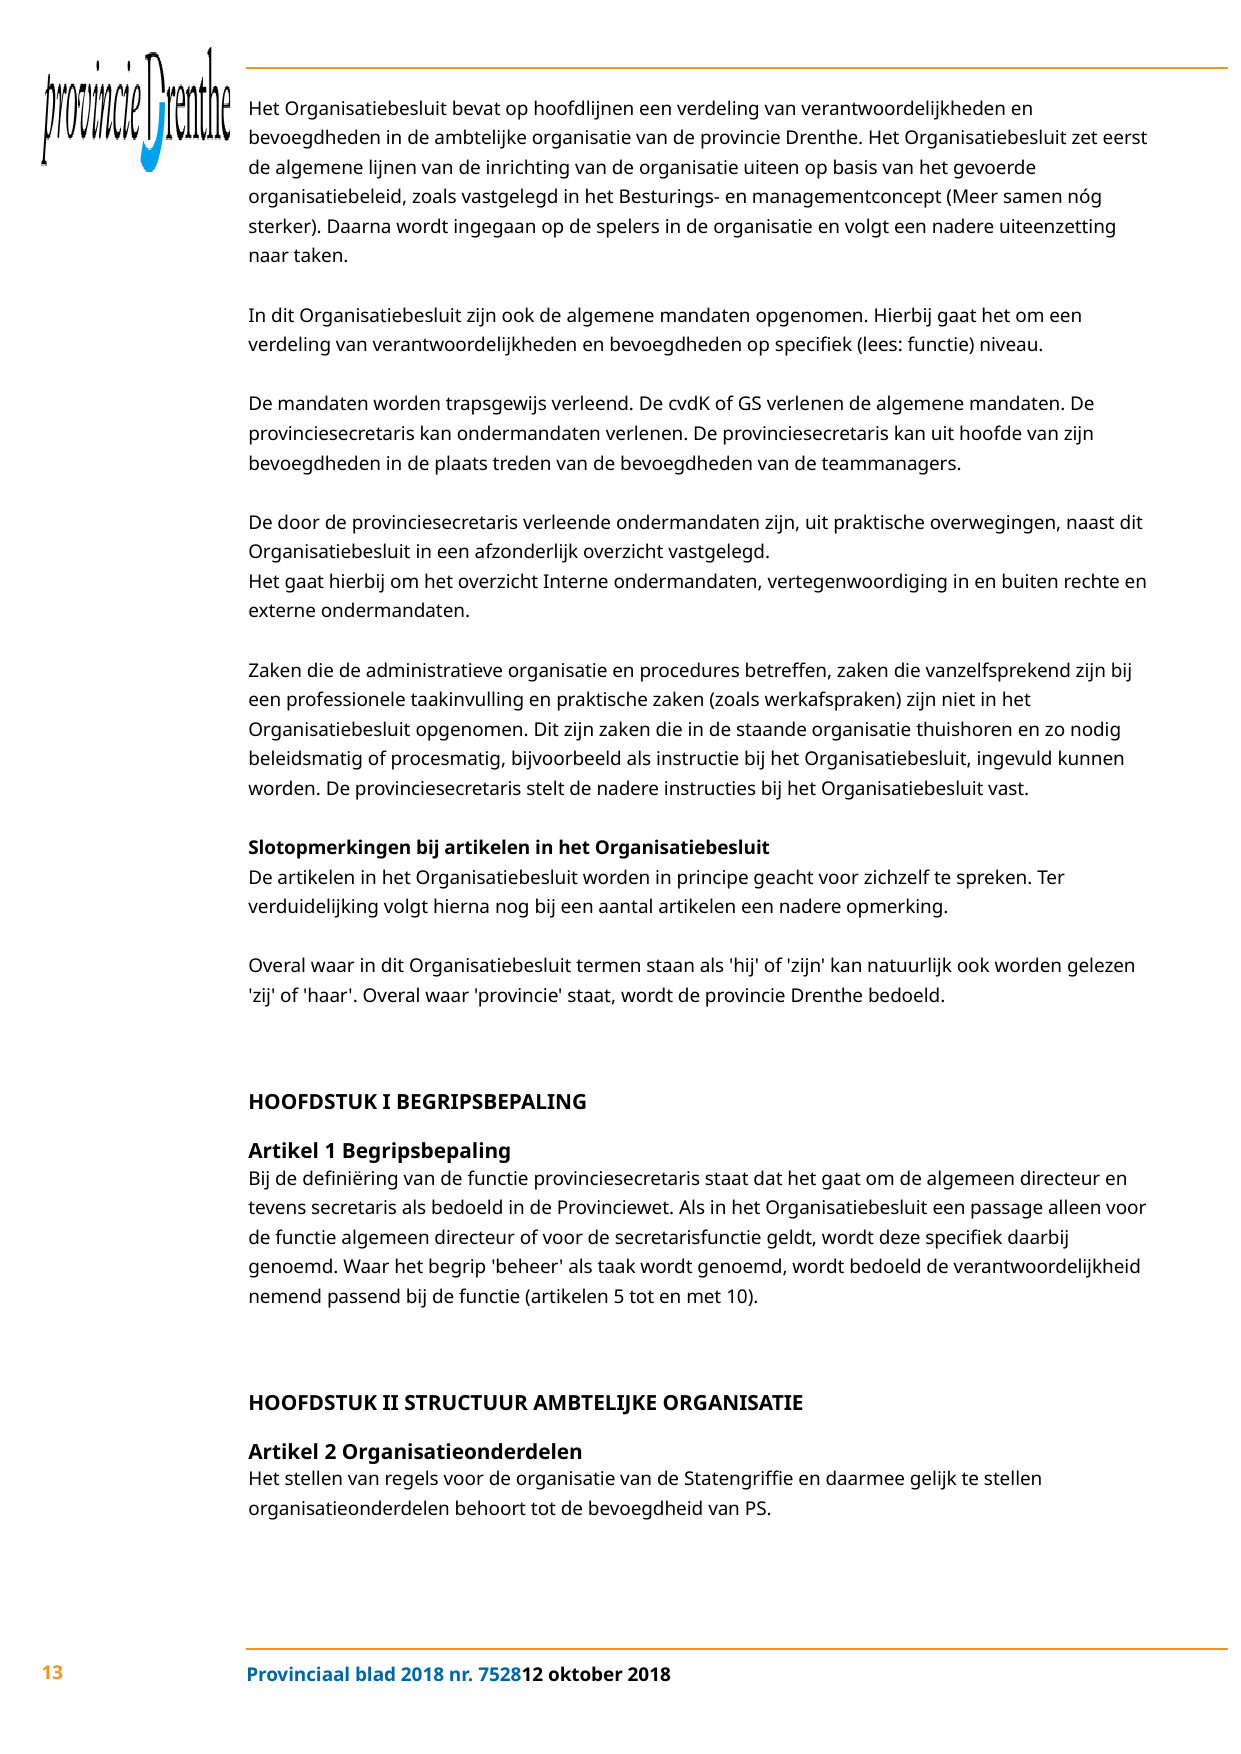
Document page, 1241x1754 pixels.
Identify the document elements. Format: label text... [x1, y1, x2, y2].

text De artikelen in het Organisatiebesluit worden in principe geacht voor zichzelf te spreken. Ter verduidelijking volgt hierna nog bij een aantal artikelen een nadere opmerking. [248, 864, 1152, 919]
text Het stellen van regels voor de organisatie van de Statengriffie en daarmee gelijk te stellen organisatieonderdelen behoort tot de bevoegdheid van PS. [248, 1466, 1152, 1521]
text Overal waar in dit Organisatiebesluit termen staan als 'hij' of 'zijn' kan natuurlijk ook worden gelezen 'zij' of 'haar'. Overal waar 'provincie' staat, wordt de provincie Drenthe bedoeld. [248, 953, 1152, 1008]
text HOOFDSTUK I BEGRIPSBEPALING [248, 1087, 1152, 1116]
text Zaken die de administratieve organisatie en procedures betreffen, zaken die vanzelfsprekend zijn bij een professionele taakinvulling en praktische zaken (zoals werkafspraken) zijn niet in het Organisatiebesluit opgenomen. Dit zijn zaken die in de staande organisatie thuishoren en zo nodig beleidsmatig of procesmatig, bijvoorbeeld als instructie bij het Organisatiebesluit, ingevuld kunnen worden. De provinciesecretaris stelt de nadere instructies bij het Organisatiebesluit vast. [248, 657, 1152, 801]
text Bij de definiëring van de functie provinciesecretaris staat dat het gaat om de algemeen directeur en tevens secretaris als bedoeld in de Provinciewet. Als in het Organisatiebesluit een passage alleen voor de functie algemeen directeur of voor de secretarisfunctie geldt, wordt deze specifiek daarbij genoemd. Waar het begrip 'beheer' als taak wordt genoemd, wordt bedoeld de verantwoordelijkheid nemend passend bij de functie (artikelen 5 tot en met 10). [248, 1165, 1152, 1309]
text De door de provinciesecretaris verleende ondermandaten zijn, uit praktische overwegingen, naast dit Organisatiebesluit in een afzonderlijk overzicht vastgelegd. [248, 509, 1152, 564]
text HOOFDSTUK II STRUCTUUR AMBTELIJKE ORGANISATIE [248, 1388, 1152, 1416]
picture [41, 47, 231, 172]
text Het gaat hierbij om het overzicht Interne ondermandaten, vertegenwoordiging in en buiten rechte en externe ondermandaten. [248, 568, 1152, 623]
text Artikel 1 Begripsbepaling [248, 1136, 1152, 1165]
text In dit Organisatiebesluit zijn ook de algemene mandaten opgenomen. Hierbij gaat het om een verdeling van verantwoordelijkheden en bevoegdheden op specifiek (lees: functie) niveau. [248, 302, 1152, 357]
text Artikel 2 Organisatieonderdelen [248, 1437, 1152, 1466]
text Slotopmerkingen bij artikelen in het Organisatiebesluit [248, 834, 1152, 860]
text De mandaten worden trapsgewijs verleend. De cvdK of GS verlenen de algemene mandaten. De provinciesecretaris kan ondermandaten verlenen. De provinciesecretaris kan uit hoofde van zijn bevoegdheden in de plaats treden van de bevoegdheden van de teammanagers. [248, 391, 1152, 476]
text Het Organisatiebesluit bevat op hoofdlijnen een verdeling van verantwoordelijkheden en bevoegdheden in de ambtelijke organisatie van de provincie Drenthe. Het Organisatiebesluit zet eerst de algemene lijnen van de inrichting van de organisatie uiteen op basis van het gevoerde organisatiebeleid, zoals vastgelegd in het Besturings- en managementconcept (Meer samen nóg sterker). Daarna wordt ingegaan op de spelers in de organisatie en volgt een nadere uiteenzetting naar taken. [248, 95, 1152, 268]
